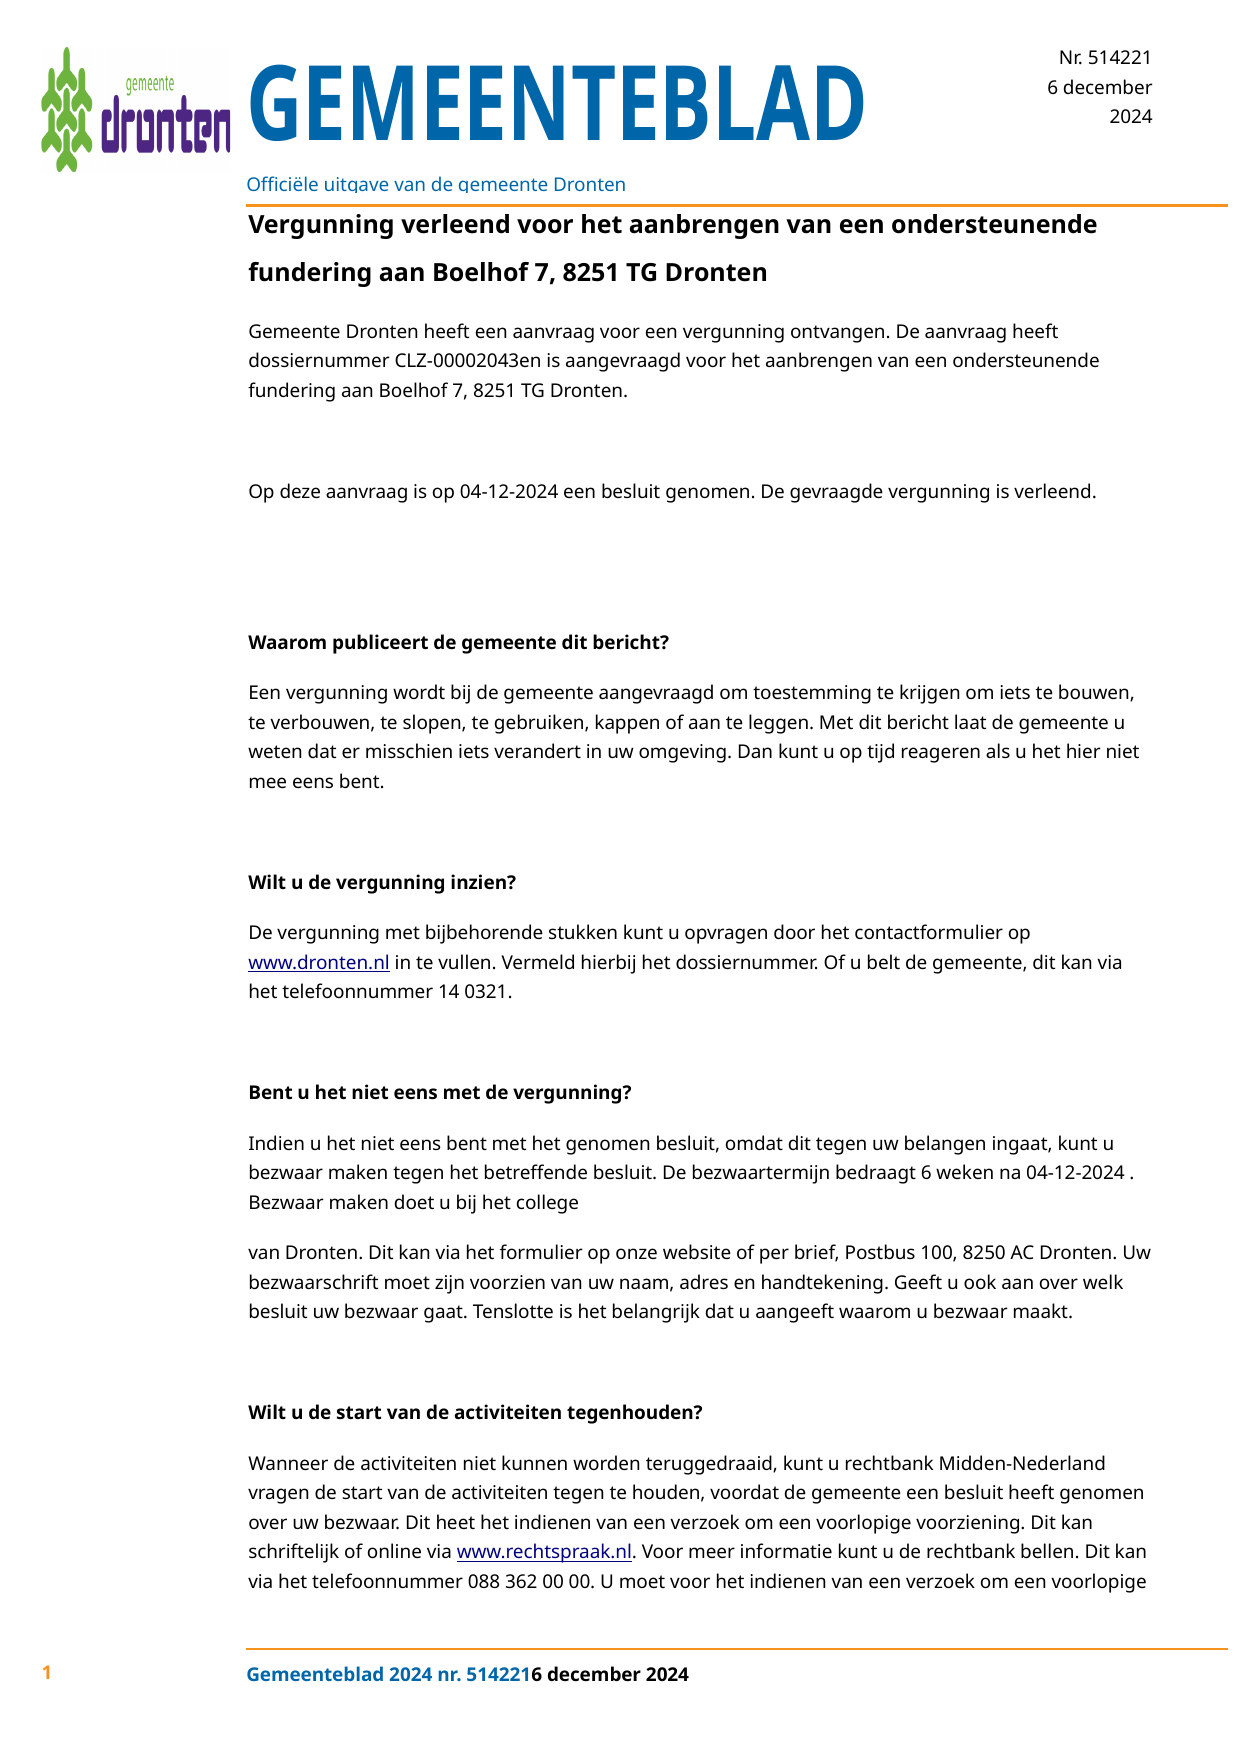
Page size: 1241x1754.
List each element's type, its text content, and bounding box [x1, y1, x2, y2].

text De vergunning met bijbehorende stukken kunt u opvragen door het contactformulier op www.dronten.nl in te vullen. Vermeld hierbij het dossiernummer. Of u belt de gemeente, dit kan via het telefoonnummer 14 0321. [248, 919, 1152, 1004]
text Wilt u de vergunning inzien? [248, 869, 1152, 895]
text Indien u het niet eens bent met het genomen besluit, omdat dit tegen uw belangen ingaat, kunt u bezwaar maken tegen het betreffende besluit. De bezwaartermijn bedraagt 6 weken na 04-12-2024 . Bezwaar maken doet u bij het college [248, 1130, 1152, 1215]
text Waarom publiceert de gemeente dit bericht? [248, 629, 1152, 655]
picture [41, 47, 231, 172]
text Een vergunning wordt bij de gemeente aangevraagd om toestemming te krijgen om iets te bouwen, te verbouwen, te slopen, te gebruiken, kappen of aan te leggen. Met dit bericht laat de gemeente u weten dat er misschien iets verandert in uw omgeving. Dan kunt u op tijd reageren als u het hier niet mee eens bent. [248, 679, 1152, 794]
text Wanneer de activiteiten niet kunnen worden teruggedraaid, kunt u rechtbank Midden-Nederland vragen de start van de activiteiten tegen te houden, voordat de gemeente een besluit heeft genomen over uw bezwaar. Dit heet het indienen van een verzoek om een voorlopige voorziening. Dit kan schriftelijk of online via www.rechtspraak.nl. Voor meer informatie kunt u de rechtbank bellen. Dit kan via het telefoonnummer 088 362 00 00. U moet voor het indienen van een verzoek om een voorlopige [248, 1450, 1152, 1594]
text Bent u het niet eens met de vergunning? [248, 1079, 1152, 1105]
text Wilt u de start van de activiteiten tegenhouden? [248, 1399, 1152, 1425]
text Gemeente Dronten heeft een aanvraag voor een vergunning ontvangen. De aanvraag heeft dossiernummer CLZ-00002043en is aangevraagd voor het aanbrengen van een ondersteunende fundering aan Boelhof 7, 8251 TG Dronten. [248, 318, 1152, 403]
text Op deze aanvraag is op 04-12-2024 een besluit genomen. De gevraagde vergunning is verleend. [248, 478, 1152, 504]
text Vergunning verleend voor het aanbrengen van een ondersteunende fundering aan Boelhof 7, 8251 TG Dronten [248, 207, 1152, 288]
text van Dronten. Dit kan via het formulier op onze website of per brief, Postbus 100, 8250 AC Dronten. Uw bezwaarschrift moet zijn voorzien van uw naam, adres en handtekening. Geeft u ook aan over welk besluit uw bezwaar gaat. Tenslotte is het belangrijk dat u aangeeft waarom u bezwaar maakt. [248, 1239, 1152, 1324]
